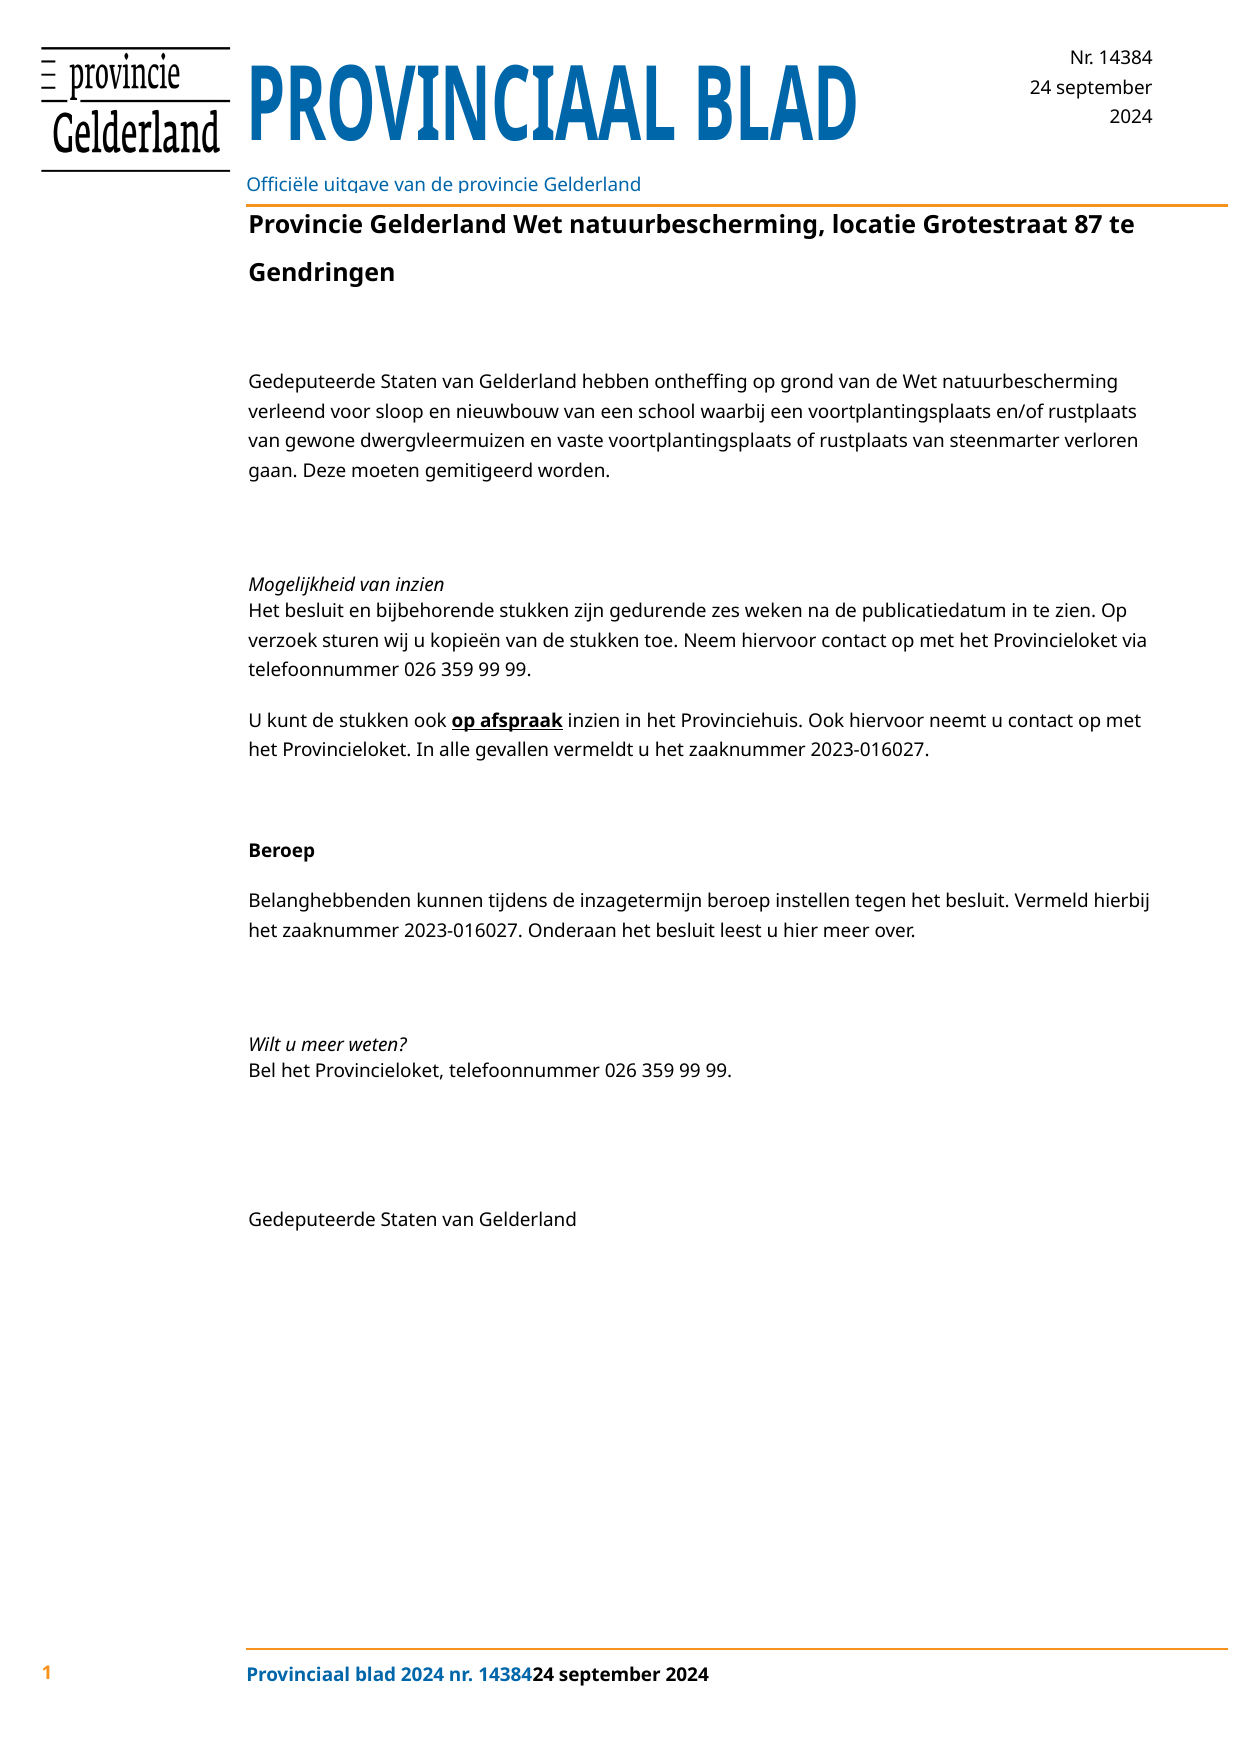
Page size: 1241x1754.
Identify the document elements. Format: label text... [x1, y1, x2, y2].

text U kunt de stukken ook op afspraak inzien in het Provinciehuis. Ook hiervoor neemt u contact op met het Provincieloket. In alle gevallen vermeldt u het zaaknummer 2023-016027. [248, 707, 1152, 762]
text Beroep [248, 837, 1152, 863]
text Wilt u meer weten? [248, 1032, 1152, 1057]
text Gedeputeerde Staten van Gelderland [248, 1206, 1152, 1232]
text Bel het Provincieloket, telefoonnummer 026 359 99 99. [248, 1057, 1152, 1083]
text Het besluit en bijbehorende stukken zijn gedurende zes weken na de publicatiedatum in te zien. Op verzoek sturen wij u kopieën van de stukken toe. Neem hiervoor contact op met het Provincieloket via telefoonnummer 026 359 99 99. [248, 597, 1152, 682]
picture [41, 47, 231, 172]
text Belanghebbenden kunnen tijdens de inzagetermijn beroep instellen tegen het besluit. Vermeld hierbij het zaaknummer 2023-016027. Onderaan het besluit leest u hier meer over. [248, 888, 1152, 943]
text Gedeputeerde Staten van Gelderland hebben ontheffing op grond van de Wet natuurbescherming verleend voor sloop en nieuwbouw van een school waarbij een voortplantingsplaats en/of rustplaats van gewone dwergvleermuizen en vaste voortplantingsplaats of rustplaats van steenmarter verloren gaan. Deze moeten gemitigeerd worden. [248, 368, 1152, 483]
text Provincie Gelderland Wet natuurbescherming, locatie Grotestraat 87 te Gendringen [248, 207, 1152, 288]
text Mogelijkheid van inzien [248, 571, 1152, 597]
